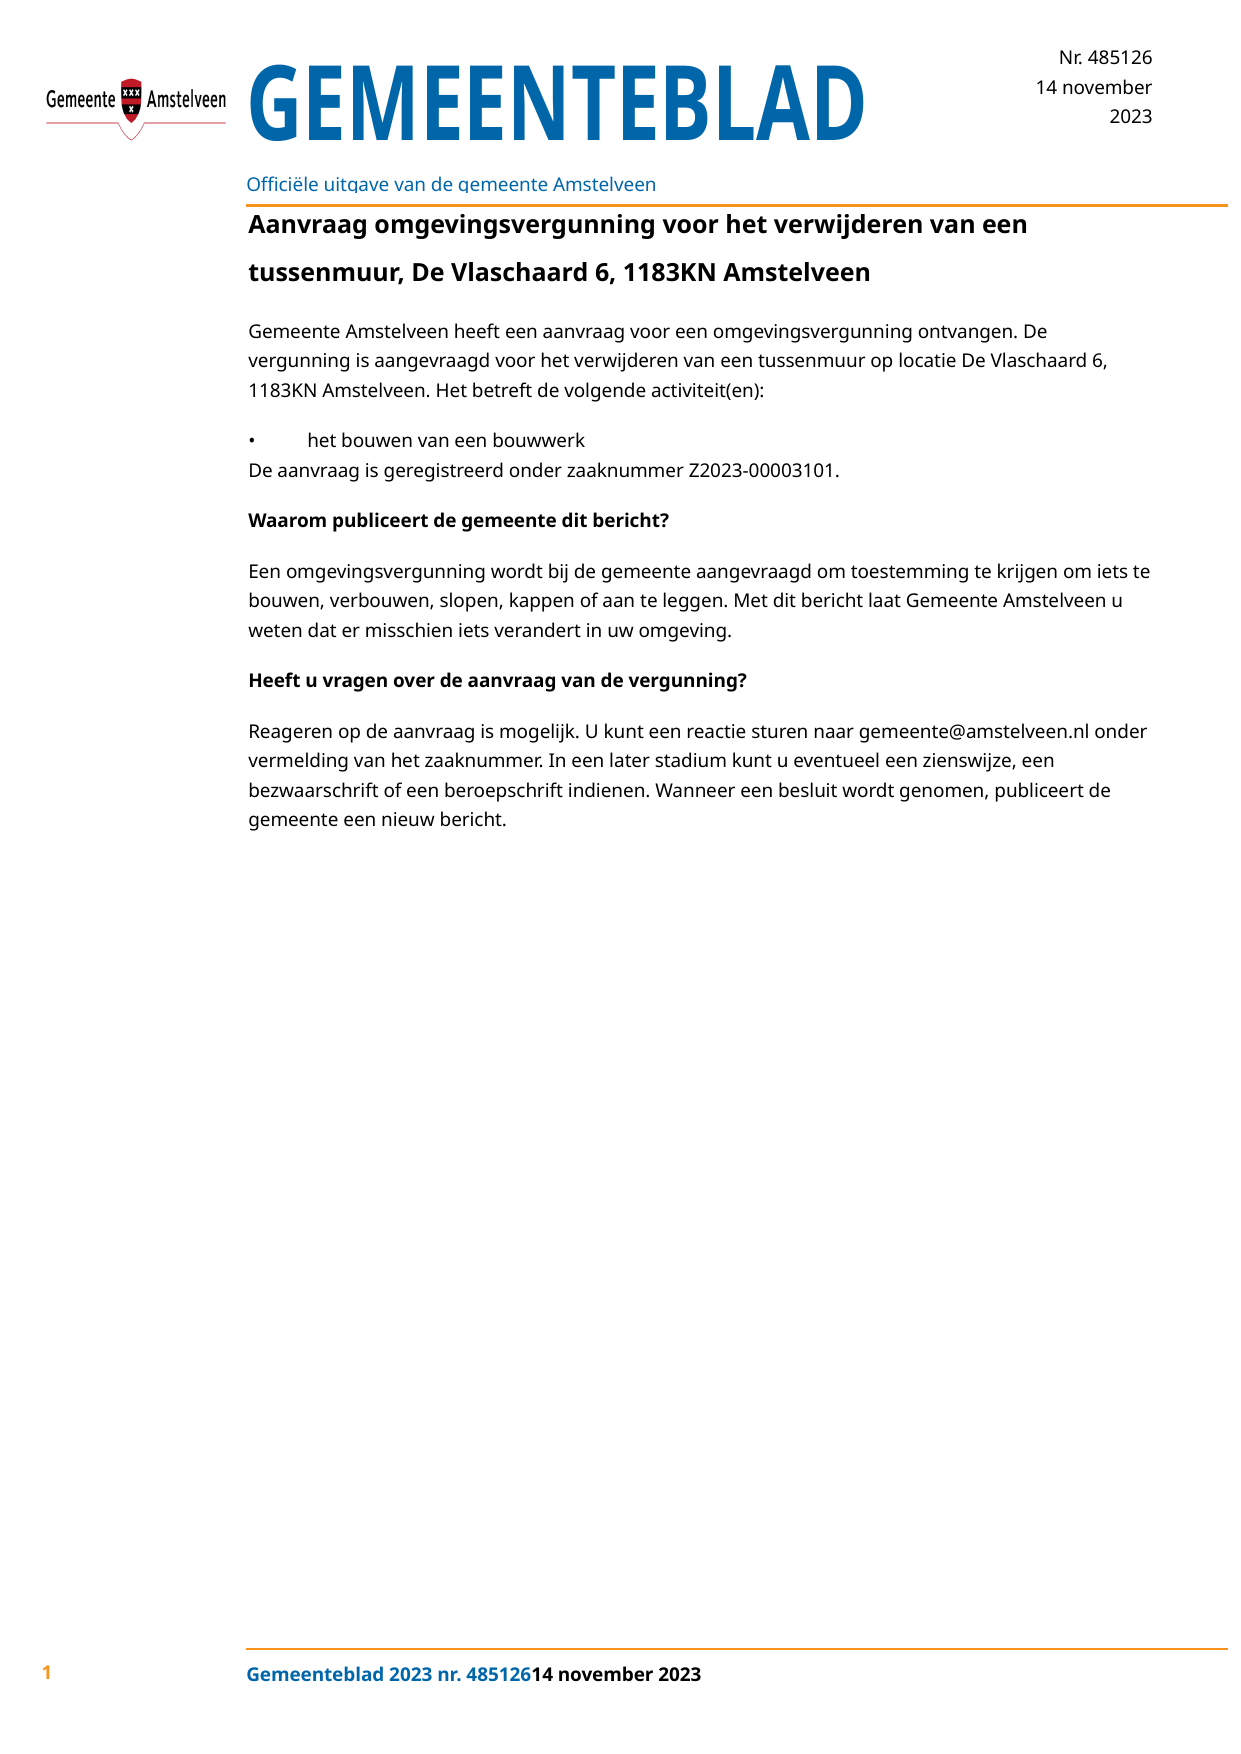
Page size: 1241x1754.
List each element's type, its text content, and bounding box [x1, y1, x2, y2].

text De aanvraag is geregistreerd onder zaaknummer Z2023-00003101. [248, 457, 1152, 483]
text Heeft u vragen over de aanvraag van de vergunning? [248, 667, 1152, 693]
picture [41, 47, 231, 172]
list het bouwen van een bouwwerk [248, 427, 1152, 453]
text Een omgevingsvergunning wordt bij de gemeente aangevraagd om toestemming te krijgen om iets te bouwen, verbouwen, slopen, kappen of aan te leggen. Met dit bericht laat Gemeente Amstelveen u weten dat er misschien iets verandert in uw omgeving. [248, 558, 1152, 643]
text Waarom publiceert de gemeente dit bericht? [248, 507, 1152, 533]
text Aanvraag omgevingsvergunning voor het verwijderen van een tussenmuur, De Vlaschaard 6, 1183KN Amstelveen [248, 207, 1152, 288]
text Reageren op de aanvraag is mogelijk. U kunt een reactie sturen naar gemeente@amstelveen.nl onder vermelding van het zaaknummer. In een later stadium kunt u eventueel een zienswijze, een bezwaarschrift of een beroepschrift indienen. Wanneer een besluit wordt genomen, publiceert de gemeente een nieuw bericht. [248, 718, 1152, 832]
text Gemeente Amstelveen heeft een aanvraag voor een omgevingsvergunning ontvangen. De vergunning is aangevraagd voor het verwijderen van een tussenmuur op locatie De Vlaschaard 6, 1183KN Amstelveen. Het betreft de volgende activiteit(en): [248, 318, 1152, 403]
